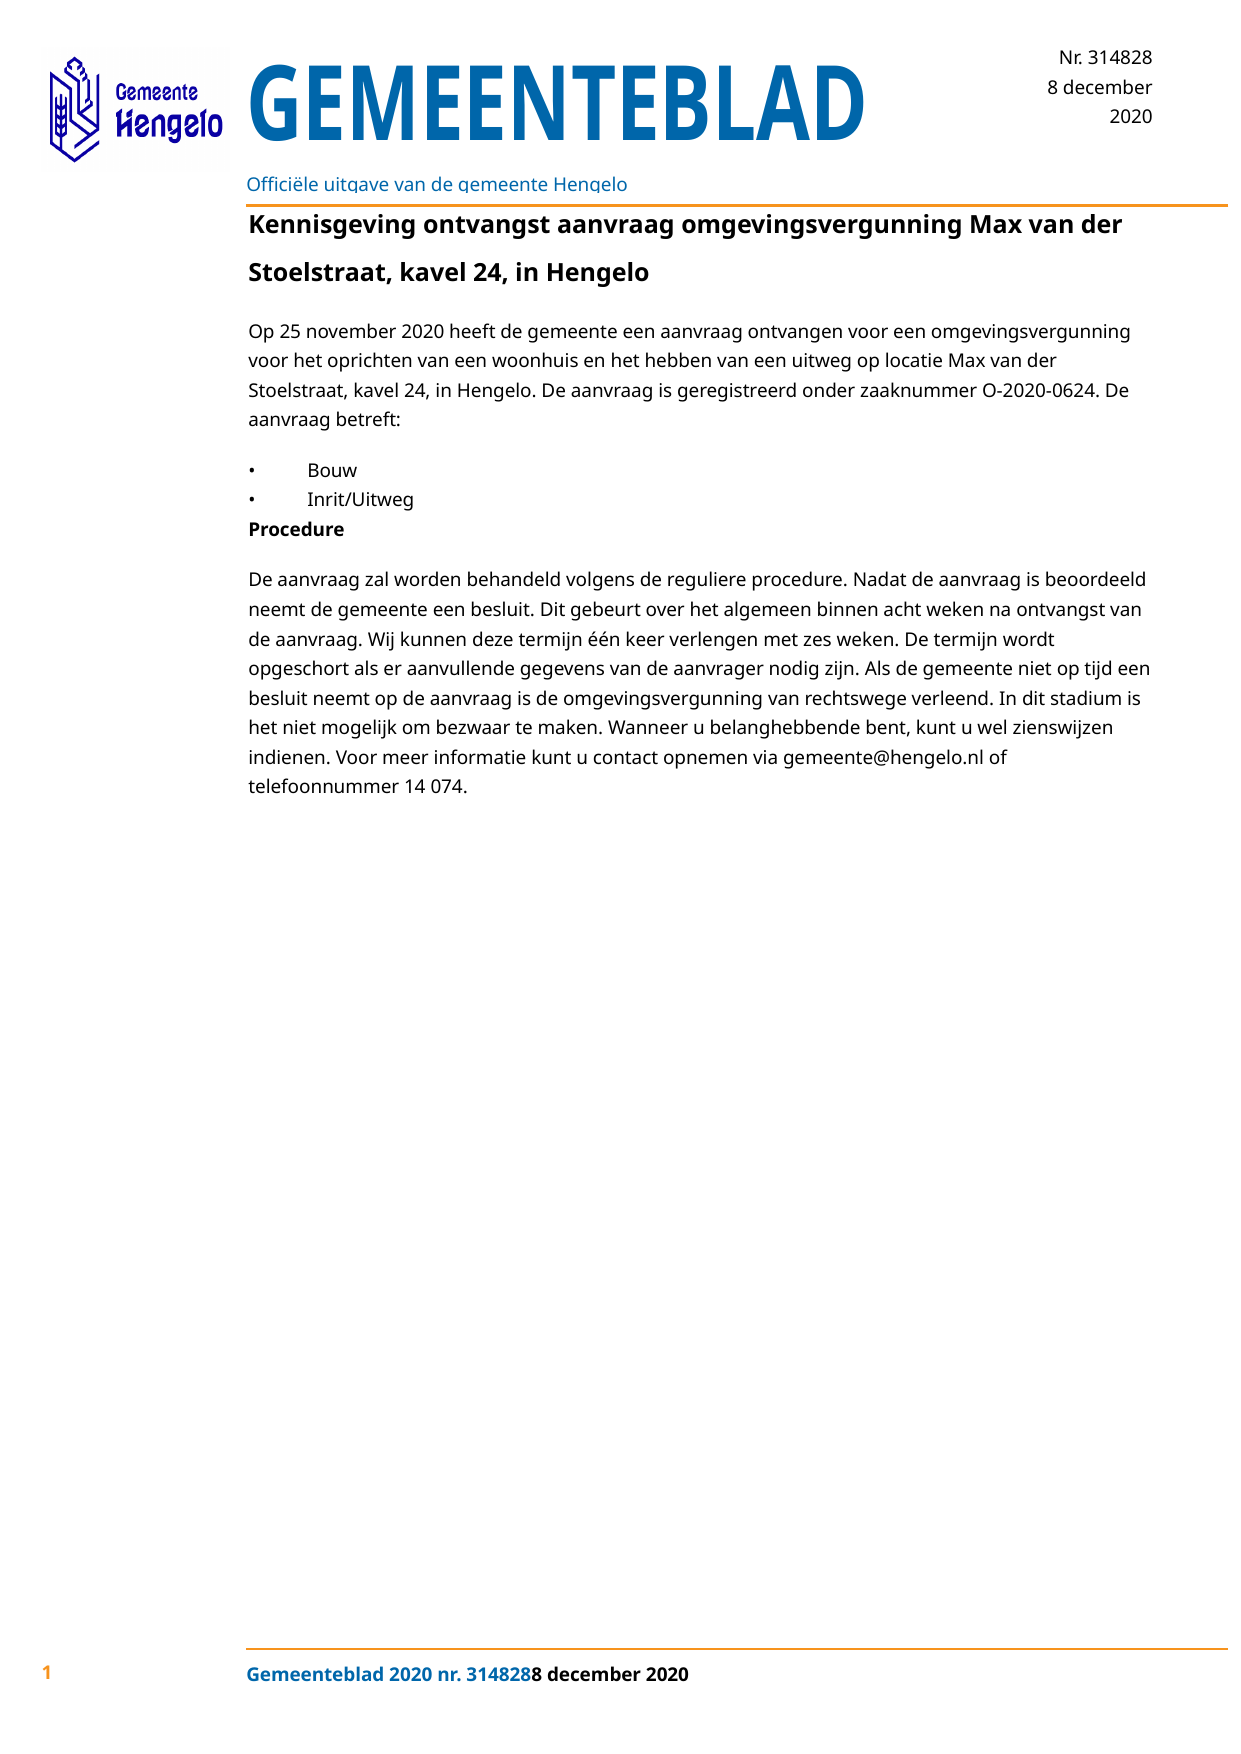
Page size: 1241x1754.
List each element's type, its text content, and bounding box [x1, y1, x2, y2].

picture [41, 47, 231, 172]
list Inrit/Uitweg [248, 487, 1152, 512]
text De aanvraag zal worden behandeld volgens de reguliere procedure. Nadat de aanvraag is beoordeeld neemt de gemeente een besluit. Dit gebeurt over het algemeen binnen acht weken na ontvangst van de aanvraag. Wij kunnen deze termijn één keer verlengen met zes weken. De termijn wordt opgeschort als er aanvullende gegevens van de aanvrager nodig zijn. Als de gemeente niet op tijd een besluit neemt op de aanvraag is de omgevingsvergunning van rechtswege verleend. In dit stadium is het niet mogelijk om bezwaar te maken. Wanneer u belanghebbende bent, kunt u wel zienswijzen indienen. Voor meer informatie kunt u contact opnemen via gemeente@hengelo.nl of telefoonnummer 14 074. [248, 567, 1152, 799]
text Procedure [248, 516, 1152, 542]
text Kennisgeving ontvangst aanvraag omgevingsvergunning Max van der Stoelstraat, kavel 24, in Hengelo [248, 207, 1152, 288]
list Bouw [248, 457, 1152, 483]
text Op 25 november 2020 heeft de gemeente een aanvraag ontvangen voor een omgevingsvergunning voor het oprichten van een woonhuis en het hebben van een uitweg op locatie Max van der Stoelstraat, kavel 24, in Hengelo. De aanvraag is geregistreerd onder zaaknummer O-2020-0624. De aanvraag betreft: [248, 318, 1152, 432]
